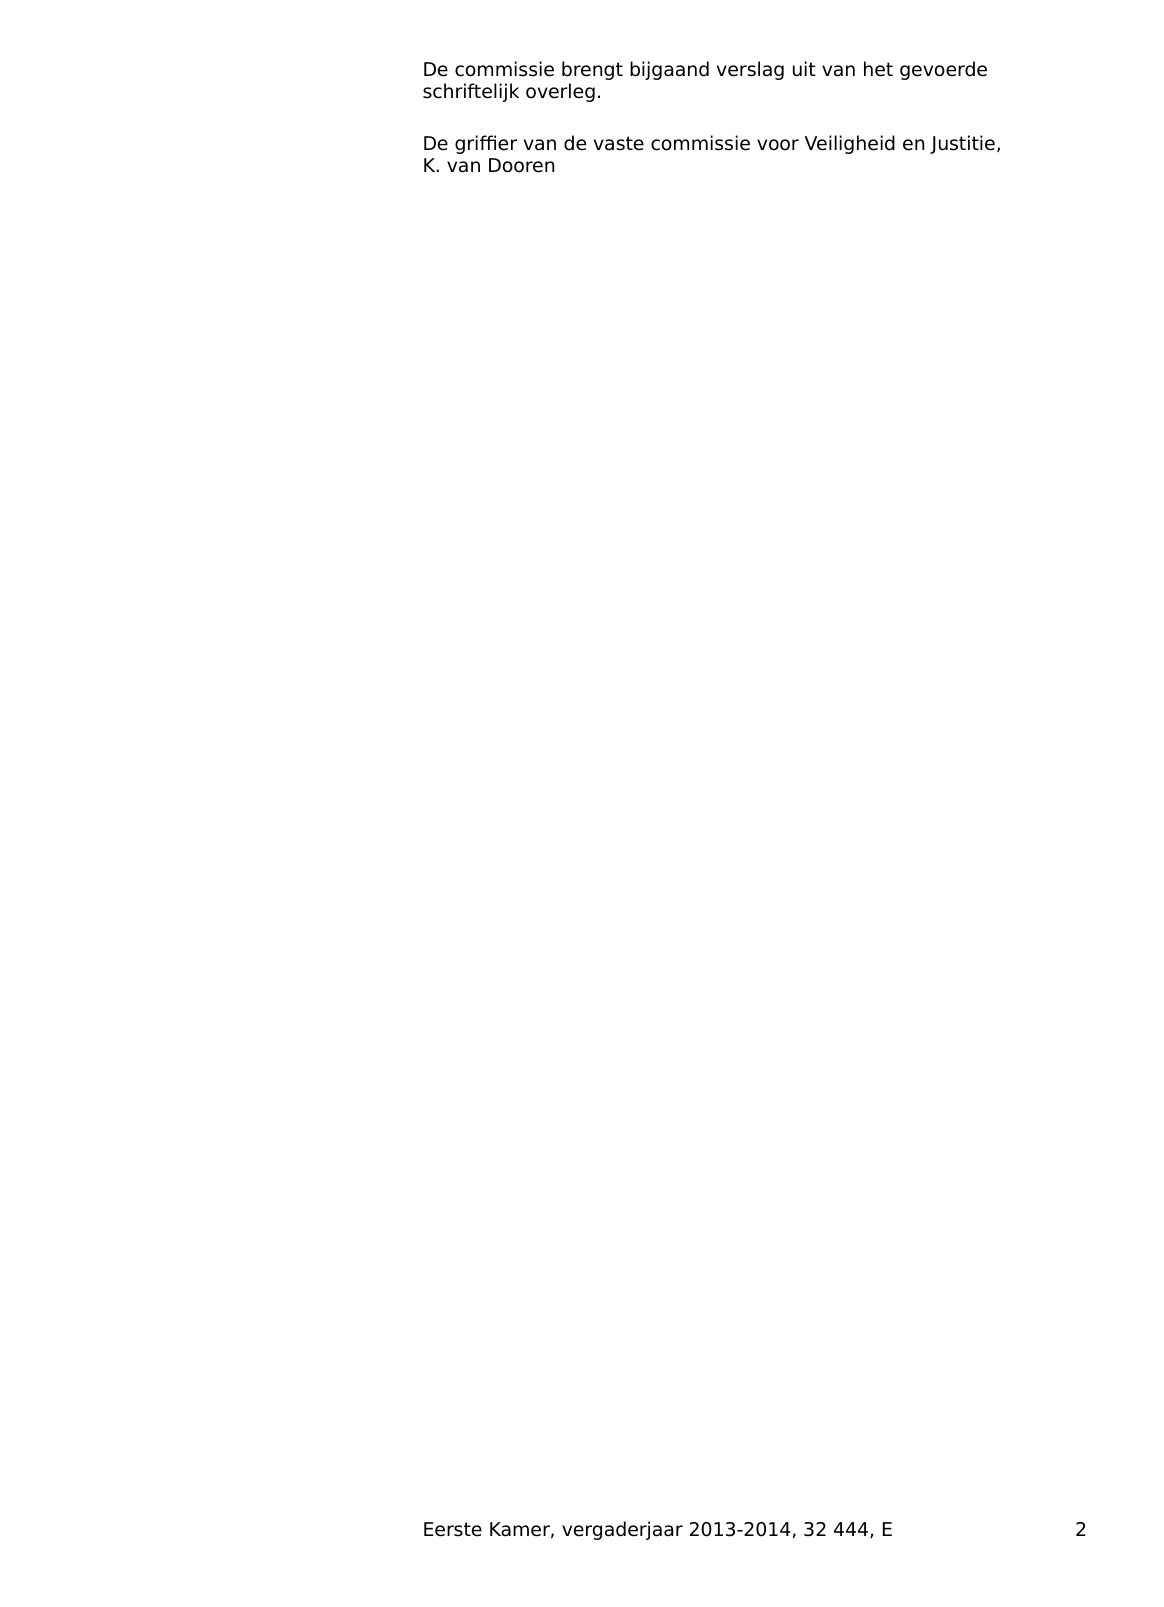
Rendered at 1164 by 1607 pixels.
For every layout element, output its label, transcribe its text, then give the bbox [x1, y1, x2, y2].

text De commissie brengt bijgaand verslag uit van het gevoerde schriftelijk overleg. [422, 59, 1087, 103]
text De griffier van de vaste commissie voor Veiligheid en Justitie, K. van Dooren [422, 133, 1087, 177]
